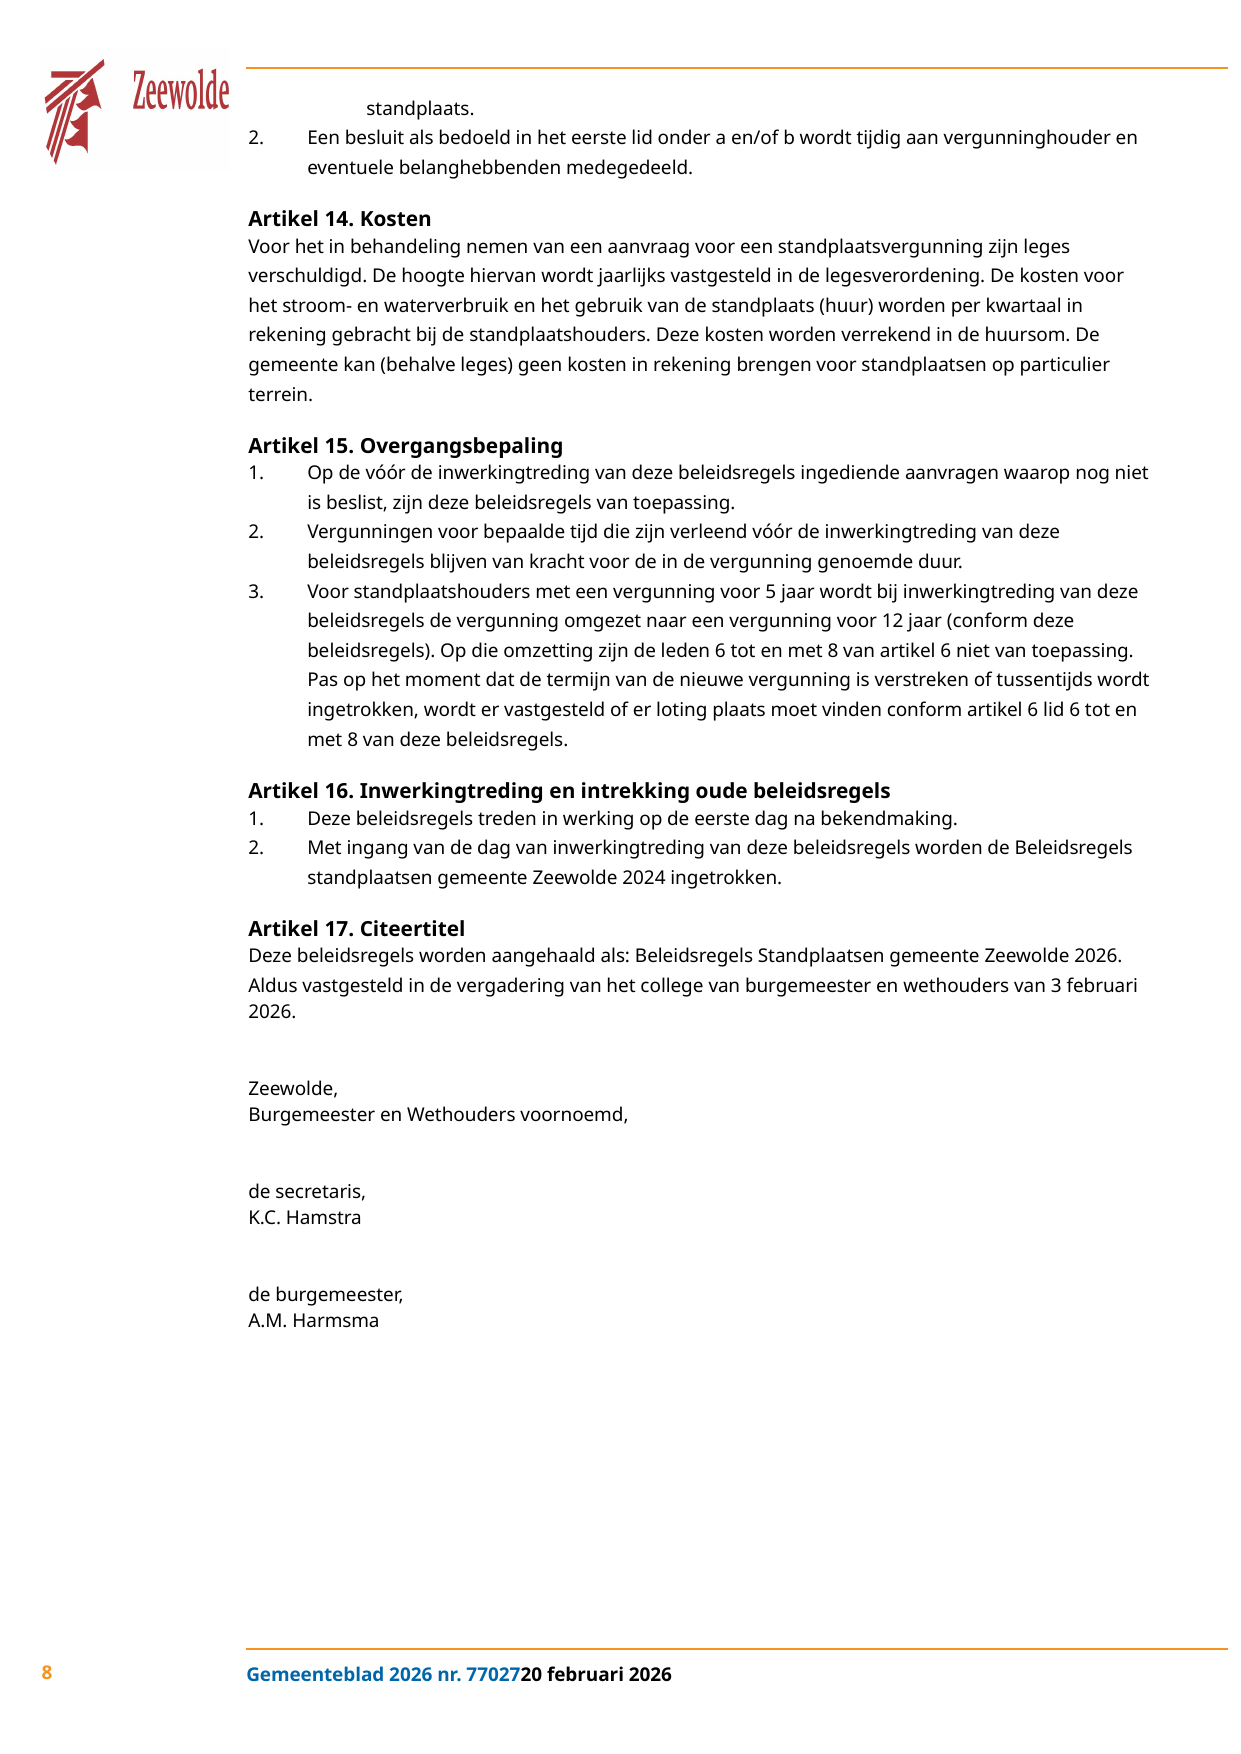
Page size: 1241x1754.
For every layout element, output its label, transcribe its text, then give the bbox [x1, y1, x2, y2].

text Artikel 14. Kosten [248, 204, 1152, 233]
list Deze beleidsregels treden in werking op de eerste dag na bekendmaking. [248, 805, 1152, 830]
list standplaats. [307, 95, 1152, 121]
text Artikel 15. Overgangsbepaling [248, 431, 1152, 459]
list Met ingang van de dag van inwerkingtreding van deze beleidsregels worden de Beleidsregels standplaatsen gemeente Zeewolde 2024 ingetrokken. [248, 834, 1152, 889]
text Voor het in behandeling nemen van een aanvraag voor een standplaatsvergunning zijn leges verschuldigd. De hoogte hiervan wordt jaarlijks vastgesteld in de legesverordening. De kosten voor het stroom- en waterverbruik en het gebruik van de standplaats (huur) worden per kwartaal in rekening gebracht bij de standplaatshouders. Deze kosten worden verrekend in de huursom. De gemeente kan (behalve leges) geen kosten in rekening brengen voor standplaatsen op particulier terrein. [248, 233, 1152, 406]
list Voor standplaatshouders met een vergunning voor 5 jaar wordt bij inwerkingtreding van deze beleidsregels de vergunning omgezet naar een vergunning voor 12 jaar (conform deze beleidsregels). Op die omzetting zijn de leden 6 tot en met 8 van artikel 6 niet van toepassing. Pas op het moment dat de termijn van de nieuwe vergunning is verstreken of tussentijds wordt ingetrokken, wordt er vastgesteld of er loting plaats moet vinden conform artikel 6 lid 6 tot en met 8 van deze beleidsregels. [248, 578, 1152, 752]
text de burgemeester, [248, 1281, 1152, 1307]
list Een besluit als bedoeld in het eerste lid onder a en/of b wordt tijdig aan vergunninghouder en eventuele belanghebbenden medegedeeld. [248, 124, 1152, 180]
text K.C. Hamstra [248, 1204, 1152, 1229]
text Artikel 17. Citeertitel [248, 914, 1152, 943]
text Burgemeester en Wethouders voornoemd, [248, 1101, 1152, 1127]
text Aldus vastgesteld in de vergadering van het college van burgemeester en wethouders van 3 februari 2026. [248, 972, 1152, 1024]
list Vergunningen voor bepaalde tijd die zijn verleend vóór de inwerkingtreding van deze beleidsregels blijven van kracht voor de in de vergunning genoemde duur. [248, 519, 1152, 574]
text Deze beleidsregels worden aangehaald als: Beleidsregels Standplaatsen gemeente Zeewolde 2026. [248, 943, 1152, 968]
picture [41, 47, 231, 172]
text de secretaris, [248, 1178, 1152, 1204]
list Op de vóór de inwerkingtreding van deze beleidsregels ingediende aanvragen waarop nog niet is beslist, zijn deze beleidsregels van toepassing. [248, 459, 1152, 515]
text A.M. Harmsma [248, 1307, 1152, 1332]
text Zeewolde, [248, 1075, 1152, 1101]
text Artikel 16. Inwerkingtreding en intrekking oude beleidsregels [248, 776, 1152, 805]
